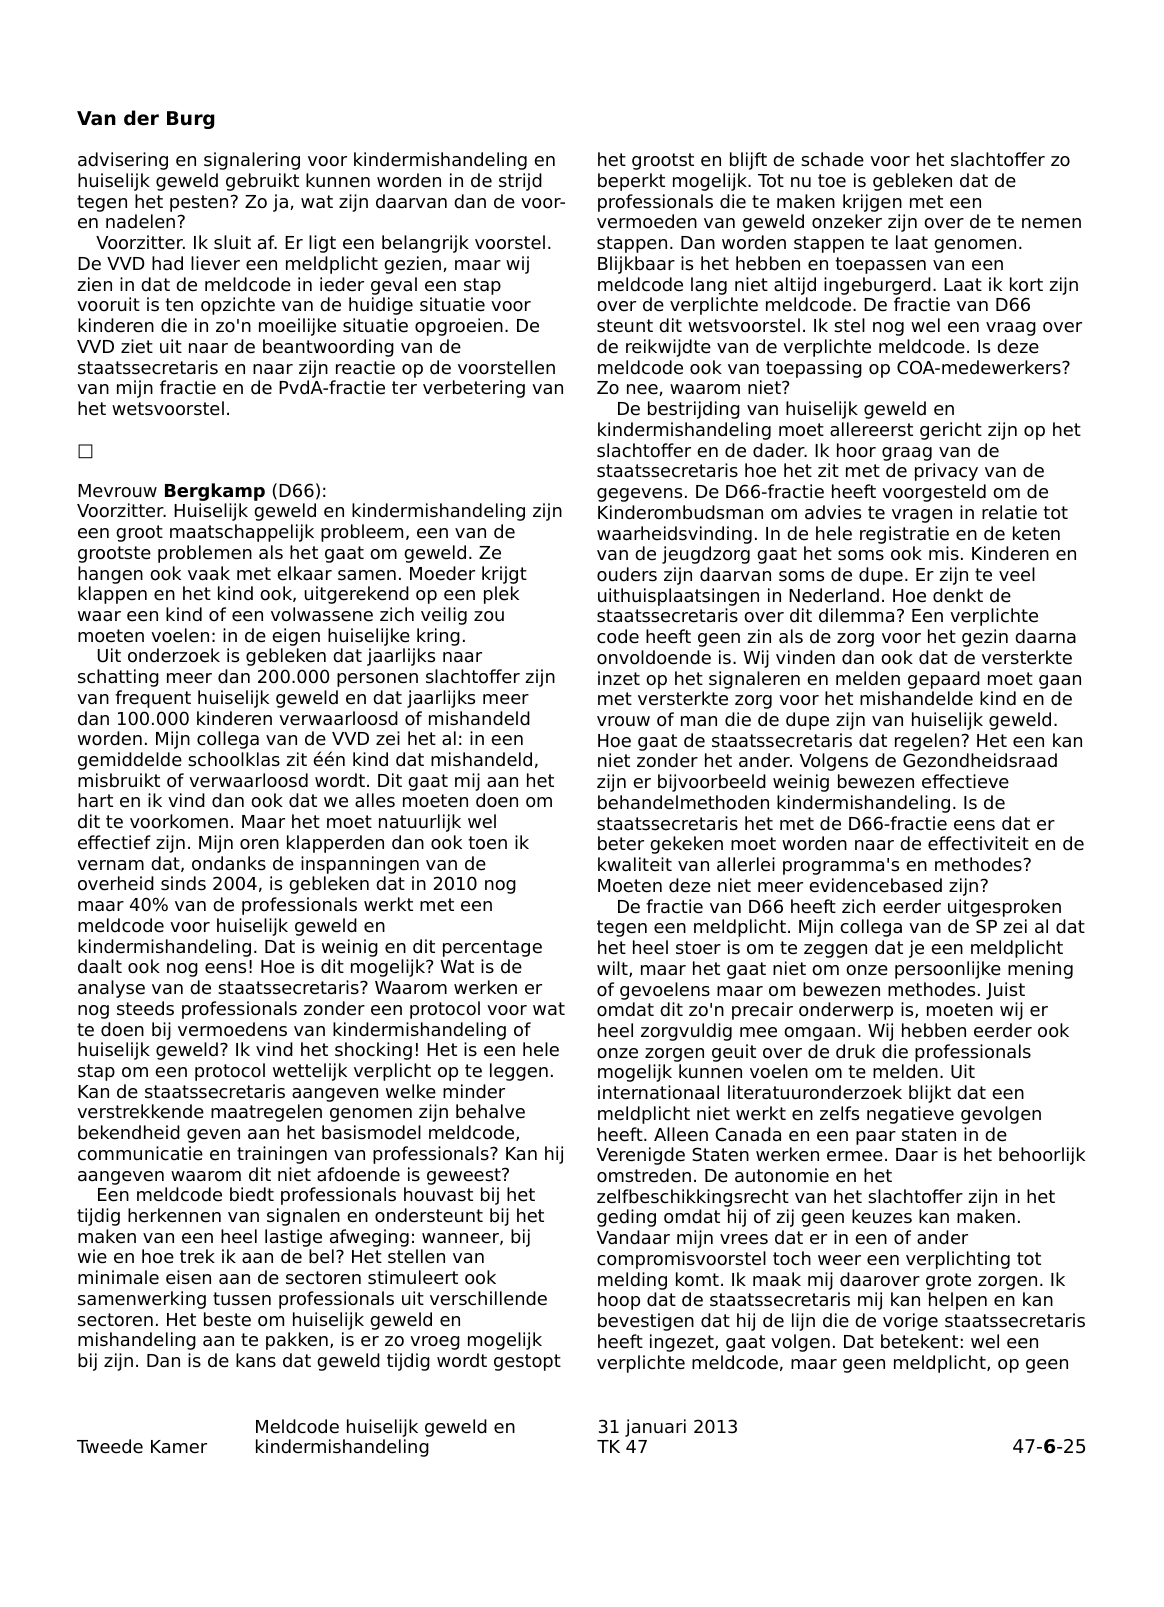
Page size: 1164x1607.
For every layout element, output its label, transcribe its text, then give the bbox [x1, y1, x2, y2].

text □ [77, 440, 567, 460]
text Uit onderzoek is gebleken dat jaarlijks naar schatting meer dan 200.000 personen slachtoffer zijn van frequent huiselijk geweld en dat jaarlijks meer dan 100.000 kinderen verwaarloosd of mishandeld worden. Mijn collega van de VVD zei het al: in een gemiddelde schoolklas zit één kind dat mishandeld, misbruikt of verwaarloosd wordt. Dit gaat mij aan het hart en ik vind dan ook dat we alles moeten doen om dit te voorkomen. Maar het moet natuurlijk wel effectief zijn. Mijn oren klapperden dan ook toen ik vernam dat, ondanks de inspanningen van de overheid sinds 2004, is gebleken dat in 2010 nog maar 40% van de professionals werkt met een meldcode voor huiselijk geweld en kindermishandeling. Dat is weinig en dit percentage daalt ook nog eens! Hoe is dit mogelijk? Wat is de analyse van de staatssecretaris? Waarom werken er nog steeds professionals zonder een protocol voor wat te doen bij vermoedens van kindermishandeling of huiselijk geweld? Ik vind het shocking! Het is een hele stap om een protocol wettelijk verplicht op te leggen. Kan de staatssecretaris aangeven welke minder verstrekkende maatregelen genomen zijn behalve bekendheid geven aan het basismodel meldcode, communicatie en trainingen van professionals? Kan hij aangeven waarom dit niet afdoende is geweest? [77, 646, 567, 1185]
text advisering en signalering voor kindermishandeling en huiselijk geweld gebruikt kunnen worden in de strijd tegen het pesten? Zo ja, wat zijn daarvan dan de voor- en nadelen? [77, 150, 567, 233]
text Voorzitter. Ik sluit af. Er ligt een belangrijk voorstel. De VVD had liever een meldplicht gezien, maar wij zien in dat de meldcode in ieder geval een stap vooruit is ten opzichte van de huidige situatie voor kinderen die in zo'n moeilijke situatie opgroeien. De VVD ziet uit naar de beantwoording van de staatssecretaris en naar zijn reactie op de voorstellen van mijn fractie en de PvdA-fractie ter verbetering van het wetsvoorstel. [77, 233, 567, 420]
text De bestrijding van huiselijk geweld en kindermishandeling moet allereerst gericht zijn op het slachtoffer en de dader. Ik hoor graag van de staatssecretaris hoe het zit met de privacy van de gegevens. De D66-fractie heeft voorgesteld om de Kinderombudsman om advies te vragen in relatie tot waarheidsvinding. In de hele registratie en de keten van de jeugdzorg gaat het soms ook mis. Kinderen en ouders zijn daarvan soms de dupe. Er zijn te veel uithuisplaatsingen in Nederland. Hoe denkt de staatssecretaris over dit dilemma? Een verplichte code heeft geen zin als de zorg voor het gezin daarna onvoldoende is. Wij vinden dan ook dat de versterkte inzet op het signaleren en melden gepaard moet gaan met versterkte zorg voor het mishandelde kind en de vrouw of man die de dupe zijn van huiselijk geweld. Hoe gaat de staatssecretaris dat regelen? Het een kan niet zonder het ander. Volgens de Gezondheidsraad zijn er bijvoorbeeld weinig bewezen effectieve behandelmethoden kindermishandeling. Is de staatssecretaris het met de D66-fractie eens dat er beter gekeken moet worden naar de effectiviteit en de kwaliteit van allerlei programma's en methodes? Moeten deze niet meer evidencebased zijn? [596, 399, 1087, 896]
text De fractie van D66 heeft zich eerder uitgesproken tegen een meldplicht. Mijn collega van de SP zei al dat het heel stoer is om te zeggen dat je een meldplicht wilt, maar het gaat niet om onze persoonlijke mening of gevoelens maar om bewezen methodes. Juist omdat dit zo'n precair onderwerp is, moeten wij er heel zorgvuldig mee omgaan. Wij hebben eerder ook onze zorgen geuit over de druk die professionals mogelijk kunnen voelen om te melden. Uit internationaal literatuuronderzoek blijkt dat een meldplicht niet werkt en zelfs negatieve gevolgen heeft. Alleen Canada en een paar staten in de Verenigde Staten werken ermee. Daar is het behoorlijk omstreden. De autonomie en het zelfbeschikkingsrecht van het slachtoffer zijn in het geding omdat hij of zij geen keuzes kan maken. Vandaar mijn vrees dat er in een of ander compromisvoorstel toch weer een verplichting tot melding komt. Ik maak mij daarover grote zorgen. Ik hoop dat de staatssecretaris mij kan helpen en kan bevestigen dat hij de lijn die de vorige staatssecretaris heeft ingezet, gaat volgen. Dat betekent: wel een verplichte meldcode, maar geen meldplicht, op geen [596, 896, 1087, 1373]
text Mevrouw Bergkamp (D66): [77, 480, 567, 501]
text Voorzitter. Huiselijk geweld en kindermishandeling zijn een groot maatschappelijk probleem, een van de grootste problemen als het gaat om geweld. Ze hangen ook vaak met elkaar samen. Moeder krijgt klappen en het kind ook, uitgerekend op een plek waar een kind of een volwassene zich veilig zou moeten voelen: in de eigen huiselijke kring. [77, 501, 567, 646]
text het grootst en blijft de schade voor het slachtoffer zo beperkt mogelijk. Tot nu toe is gebleken dat de professionals die te maken krijgen met een vermoeden van geweld onzeker zijn over de te nemen stappen. Dan worden stappen te laat genomen. Blijkbaar is het hebben en toepassen van een meldcode lang niet altijd ingeburgerd. Laat ik kort zijn over de verplichte meldcode. De fractie van D66 steunt dit wetsvoorstel. Ik stel nog wel een vraag over de reikwijdte van de verplichte meldcode. Is deze meldcode ook van toepassing op COA-medewerkers? Zo nee, waarom niet? [596, 150, 1087, 399]
text Een meldcode biedt professionals houvast bij het tijdig herkennen van signalen en ondersteunt bij het maken van een heel lastige afweging: wanneer, bij wie en hoe trek ik aan de bel? Het stellen van minimale eisen aan de sectoren stimuleert ook samenwerking tussen professionals uit verschillende sectoren. Het beste om huiselijk geweld en mishandeling aan te pakken, is er zo vroeg mogelijk bij zijn. Dan is de kans dat geweld tijdig wordt gestopt [77, 1185, 567, 1372]
